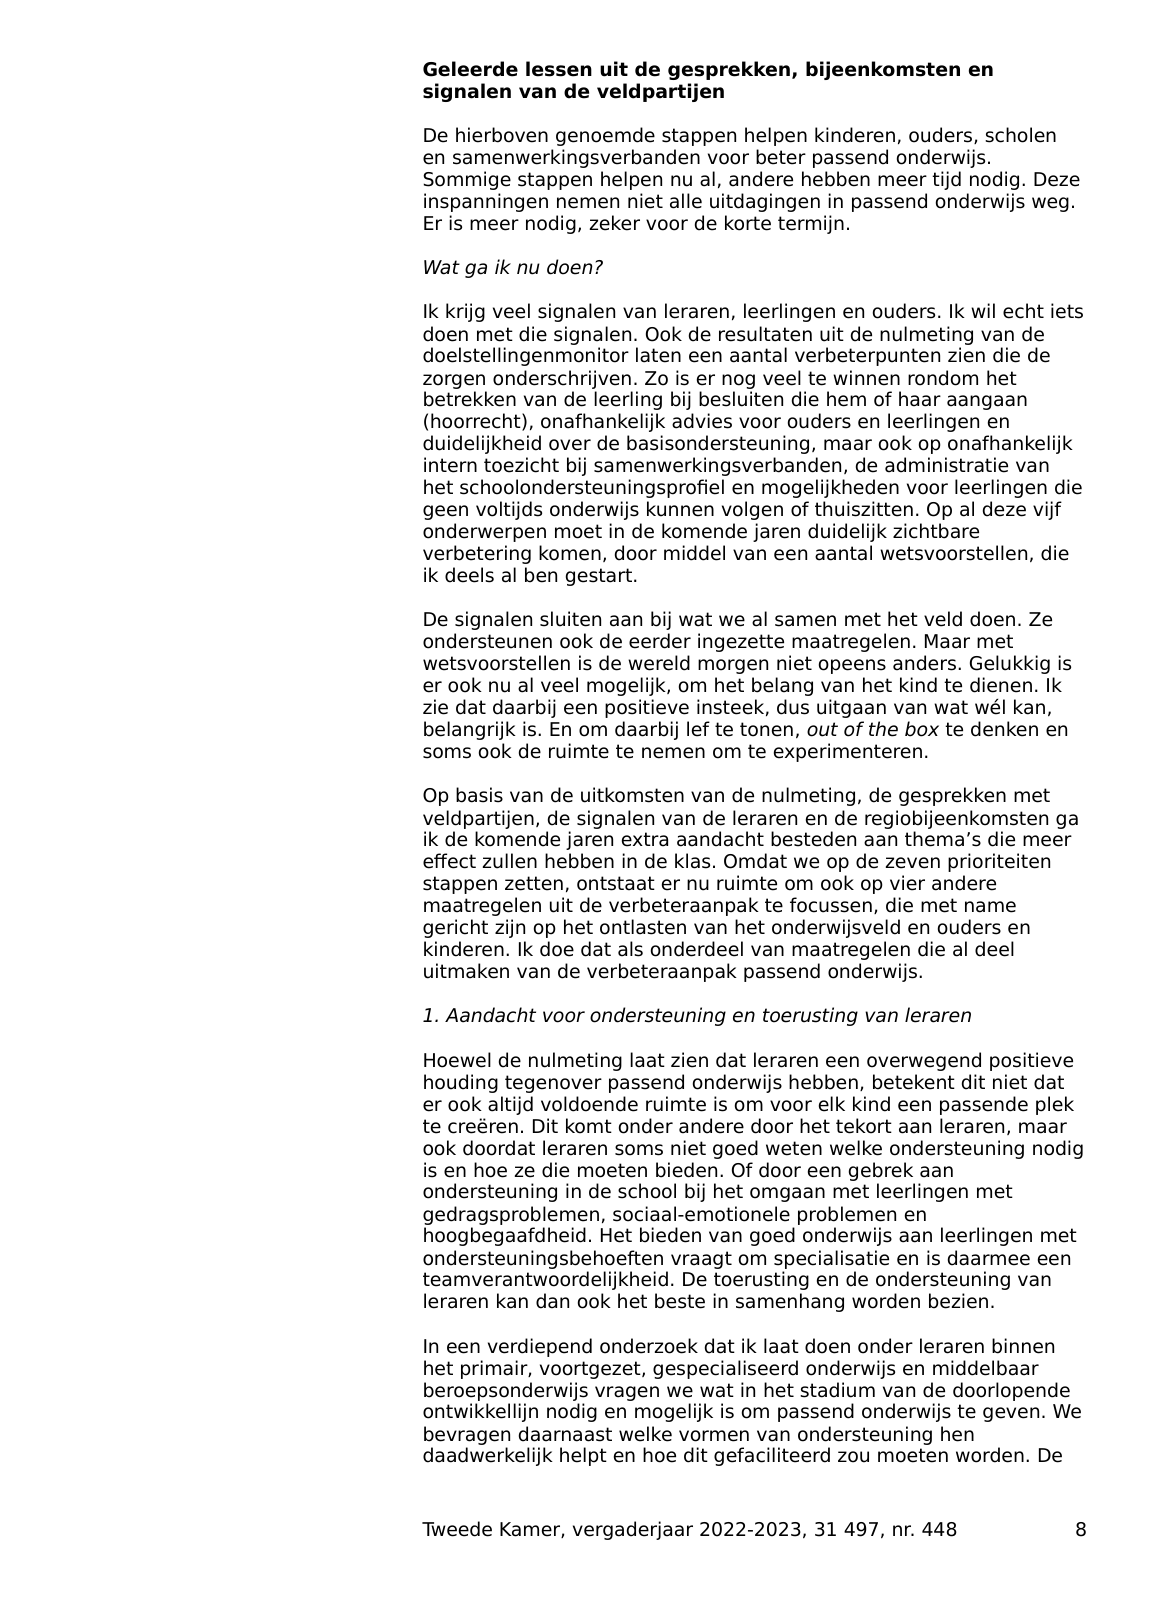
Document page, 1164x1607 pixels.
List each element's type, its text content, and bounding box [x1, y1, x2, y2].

subtitle 1. Aandacht voor ondersteuning en toerusting van leraren [422, 1005, 1087, 1027]
subtitle Wat ga ik nu doen? [422, 257, 1087, 279]
text Ik krijg veel signalen van leraren, leerlingen en ouders. Ik wil echt iets doen met die signalen. Ook de resultaten uit de nulmeting van de doelstellingenmonitor laten een aantal verbeterpunten zien die de zorgen onderschrijven. Zo is er nog veel te winnen rondom het betrekken van de leerling bij besluiten die hem of haar aangaan (hoorrecht), onafhankelijk advies voor ouders en leerlingen en duidelijkheid over de basisondersteuning, maar ook op onafhankelijk intern toezicht bij samenwerkingsverbanden, de administratie van het schoolondersteuningsprofiel en mogelijkheden voor leerlingen die geen voltijds onderwijs kunnen volgen of thuiszitten. Op al deze vijf onderwerpen moet in de komende jaren duidelijk zichtbare verbetering komen, door middel van een aantal wetsvoorstellen, die ik deels al ben gestart. [422, 301, 1087, 587]
text Op basis van de uitkomsten van de nulmeting, de gesprekken met veldpartijen, de signalen van de leraren en de regiobijeenkomsten ga ik de komende jaren extra aandacht besteden aan thema’s die meer effect zullen hebben in de klas. Omdat we op de zeven prioriteiten stappen zetten, ontstaat er nu ruimte om ook op vier andere maatregelen uit de verbeteraanpak te focussen, die met name gericht zijn op het ontlasten van het onderwijsveld en ouders en kinderen. Ik doe dat als onderdeel van maatregelen die al deel uitmaken van de verbeteraanpak passend onderwijs. [422, 785, 1087, 983]
subtitle Geleerde lessen uit de gesprekken, bijeenkomsten en signalen van de veldpartijen [422, 59, 1087, 103]
text Hoewel de nulmeting laat zien dat leraren een overwegend positieve houding tegenover passend onderwijs hebben, betekent dit niet dat er ook altijd voldoende ruimte is om voor elk kind een passende plek te creëren. Dit komt onder andere door het tekort aan leraren, maar ook doordat leraren soms niet goed weten welke ondersteuning nodig is en hoe ze die moeten bieden. Of door een gebrek aan ondersteuning in de school bij het omgaan met leerlingen met gedragsproblemen, sociaal-emotionele problemen en hoogbegaafdheid. Het bieden van goed onderwijs aan leerlingen met ondersteuningsbehoeften vraagt om specialisatie en is daarmee een teamverantwoordelijkheid. De toerusting en de ondersteuning van leraren kan dan ook het beste in samenhang worden bezien. [422, 1049, 1087, 1313]
text De signalen sluiten aan bij wat we al samen met het veld doen. Ze ondersteunen ook de eerder ingezette maatregelen. Maar met wetsvoorstellen is de wereld morgen niet opeens anders. Gelukkig is er ook nu al veel mogelijk, om het belang van het kind te dienen. Ik zie dat daarbij een positieve insteek, dus uitgaan van wat wél kan, belangrijk is. En om daarbij lef te tonen, out of the box te denken en soms ook de ruimte te nemen om te experimenteren. [422, 609, 1087, 763]
text In een verdiepend onderzoek dat ik laat doen onder leraren binnen het primair, voortgezet, gespecialiseerd onderwijs en middelbaar beroepsonderwijs vragen we wat in het stadium van de doorlopende ontwikkellijn nodig en mogelijk is om passend onderwijs te geven. We bevragen daarnaast welke vormen van ondersteuning hen daadwerkelijk helpt en hoe dit gefaciliteerd zou moeten worden. De [422, 1336, 1087, 1467]
text De hierboven genoemde stappen helpen kinderen, ouders, scholen en samenwerkingsverbanden voor beter passend onderwijs. Sommige stappen helpen nu al, andere hebben meer tijd nodig. Deze inspanningen nemen niet alle uitdagingen in passend onderwijs weg. Er is meer nodig, zeker voor de korte termijn. [422, 125, 1087, 235]
